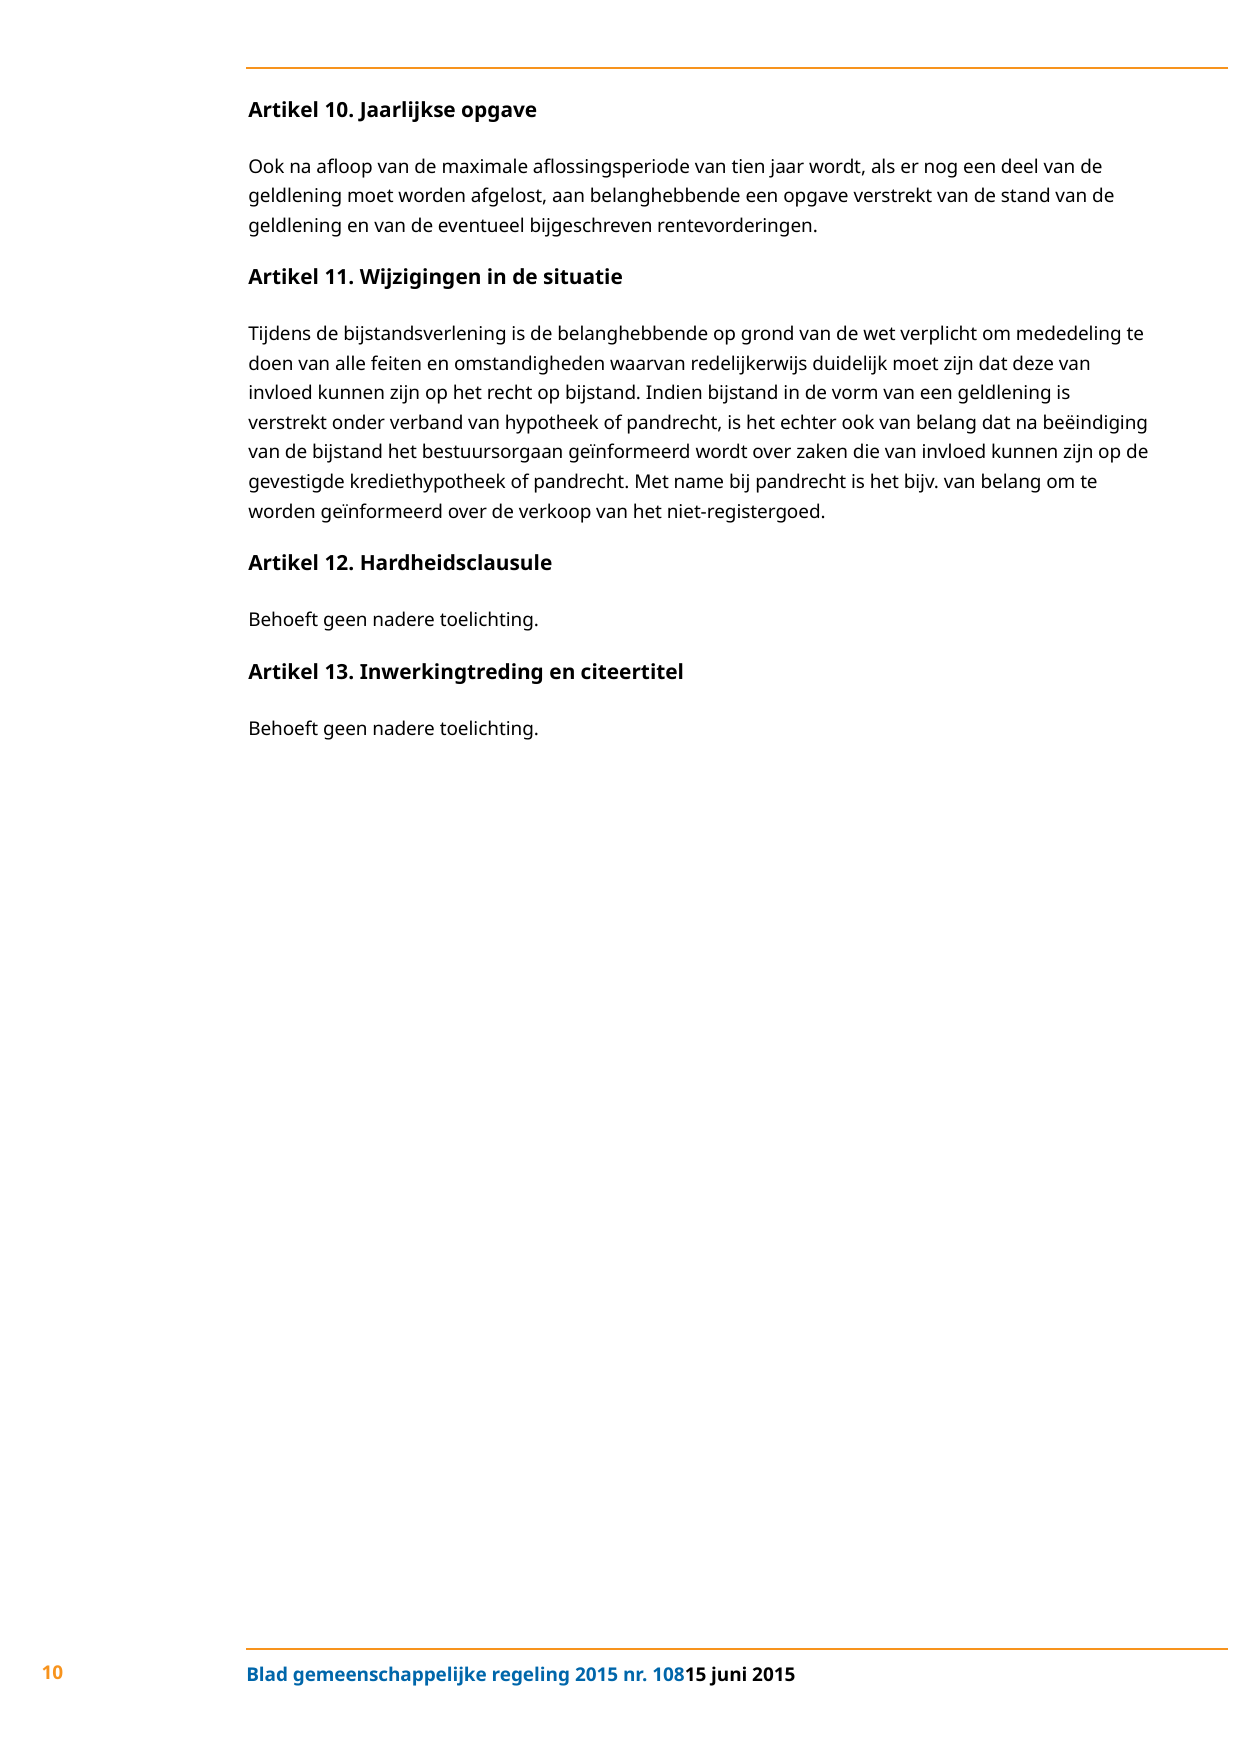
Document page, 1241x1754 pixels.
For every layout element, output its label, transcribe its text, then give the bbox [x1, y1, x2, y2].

text Tijdens de bijstandsverlening is de belanghebbende op grond van de wet verplicht om mededeling te doen van alle feiten en omstandigheden waarvan redelijkerwijs duidelijk moet zijn dat deze van invloed kunnen zijn op het recht op bijstand. Indien bijstand in de vorm van een geldlening is verstrekt onder verband van hypotheek of pandrecht, is het echter ook van belang dat na beëindiging van de bijstand het bestuursorgaan geïnformeerd wordt over zaken die van invloed kunnen zijn op de gevestigde krediethypotheek of pandrecht. Met name bij pandrecht is het bijv. van belang om te worden geïnformeerd over de verkoop van het niet-registergoed. [248, 320, 1152, 524]
text Behoeft geen nadere toelichting. [248, 606, 1152, 632]
text Behoeft geen nadere toelichting. [248, 715, 1152, 741]
text Artikel 12. Hardheidsclausule [248, 548, 1152, 577]
text Artikel 13. Inwerkingtreding en citeertitel [248, 657, 1152, 685]
text Ook na afloop van de maximale aflossingsperiode van tien jaar wordt, als er nog een deel van de geldlening moet worden afgelost, aan belanghebbende een opgave verstrekt van de stand van de geldlening en van de eventueel bijgeschreven rentevorderingen. [248, 153, 1152, 238]
picture [41, 47, 231, 172]
text Artikel 10. Jaarlijkse opgave [248, 95, 1152, 123]
text Artikel 11. Wijzigingen in de situatie [248, 262, 1152, 291]
